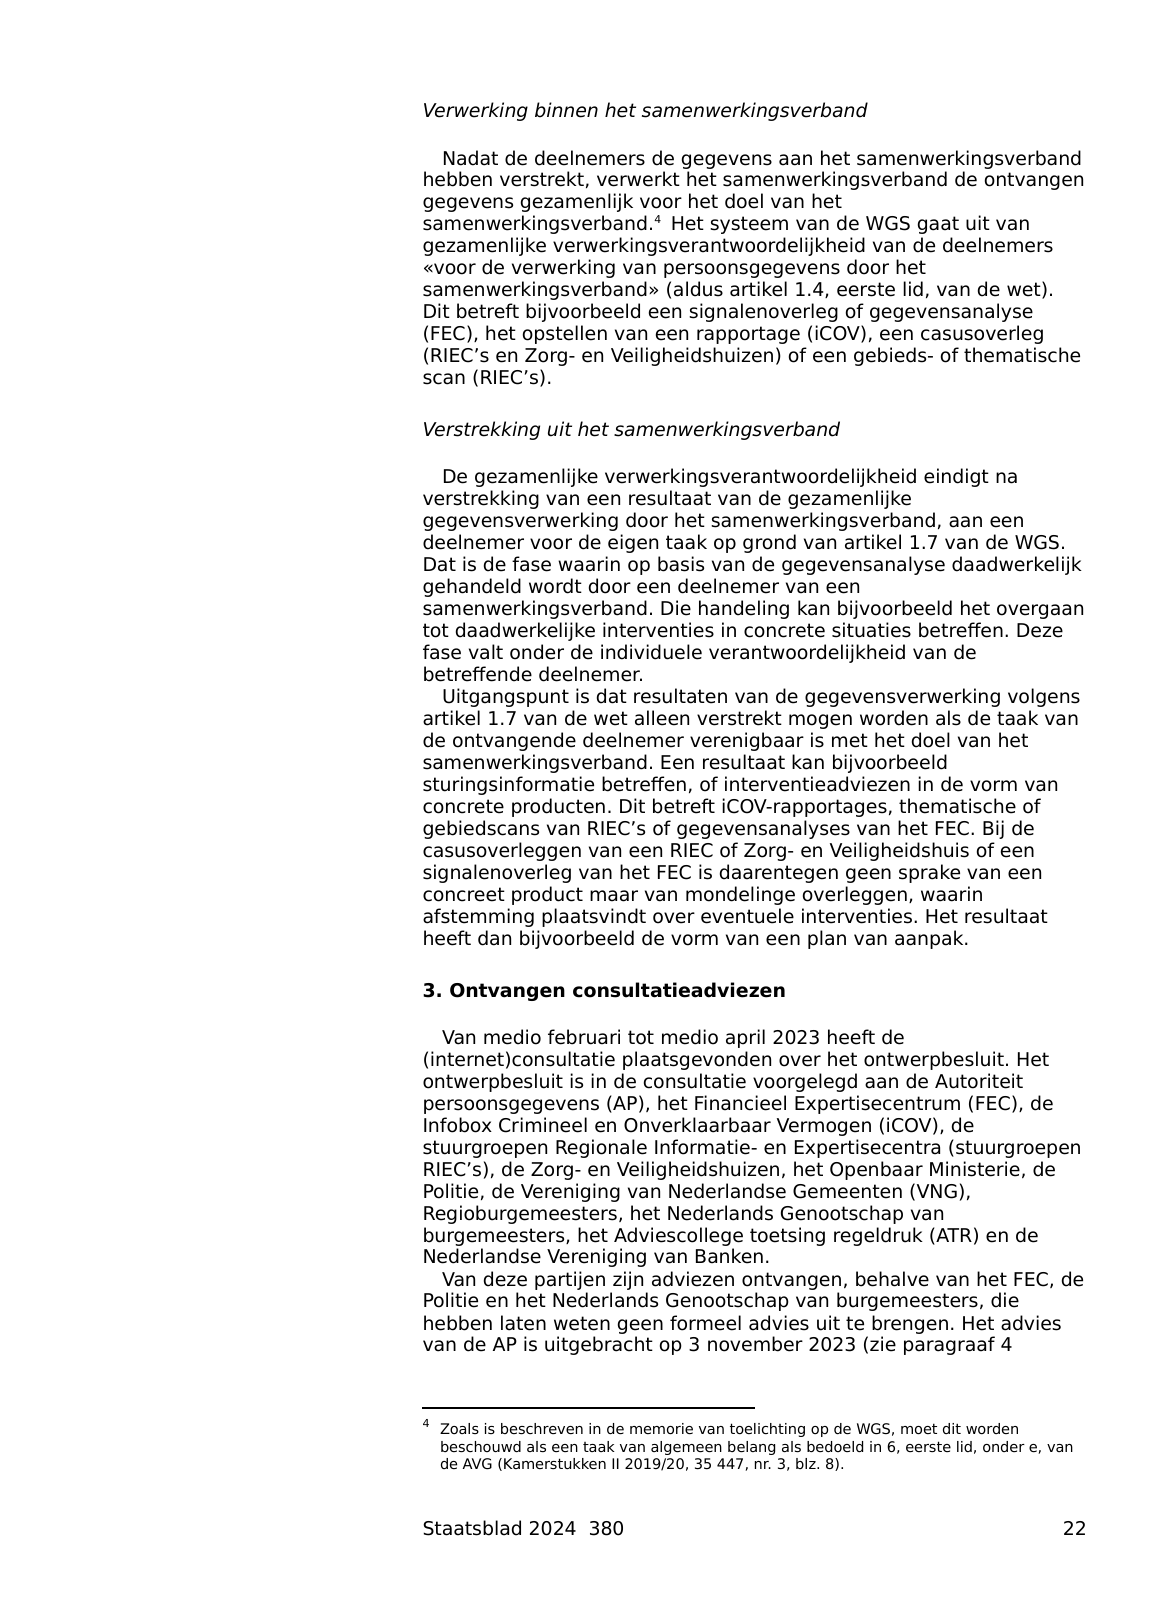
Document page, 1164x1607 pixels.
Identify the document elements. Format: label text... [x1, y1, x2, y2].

text Van medio februari tot medio april 2023 heeft de (internet)consultatie plaatsgevonden over het ontwerpbesluit. Het ontwerpbesluit is in de consultatie voorgelegd aan de Autoriteit persoonsgegevens (AP), het Financieel Expertisecentrum (FEC), de Infobox Crimineel en Onverklaarbaar Vermogen (iCOV), de stuurgroepen Regionale Informatie- en Expertisecentra (stuurgroepen RIEC’s), de Zorg- en Veiligheidshuizen, het Openbaar Ministerie, de Politie, de Vereniging van Nederlandse Gemeenten (VNG), Regioburgemeesters, het Nederlands Genootschap van burgemeesters, het Adviescollege toetsing regeldruk (ATR) en de Nederlandse Vereniging van Banken. [422, 1027, 1087, 1268]
text Zoals is beschreven in de memorie van toelichting op de WGS, moet dit worden beschouwd als een taak van algemeen belang als bedoeld in 6, eerste lid, onder e, van de AVG (Kamerstukken II 2019/20, 35 447, nr. 3, blz. 8). [422, 1417, 1087, 1473]
text Van deze partijen zijn adviezen ontvangen, behalve van het FEC, de Politie en het Nederlands Genootschap van burgemeesters, die hebben laten weten geen formeel advies uit te brengen. Het advies van de AP is uitgebracht op 3 november 2023 (zie paragraaf 4 [422, 1268, 1087, 1356]
text Nadat de deelnemers de gegevens aan het samenwerkingsverband hebben verstrekt, verwerkt het samenwerkingsverband de ontvangen gegevens gezamenlijk voor het doel van het samenwerkingsverband. Het systeem van de WGS gaat uit van gezamenlijke verwerkingsverantwoordelijkheid van de deelnemers «voor de verwerking van persoonsgegevens door het samenwerkingsverband» (aldus artikel 1.4, eerste lid, van de wet). Dit betreft bijvoorbeeld een signalenoverleg of gegevensanalyse (FEC), het opstellen van een rapportage (iCOV), een casusoverleg (RIEC’s en Zorg- en Veiligheidshuizen) of een gebieds- of thematische scan (RIEC’s). [422, 147, 1087, 389]
text Uitgangspunt is dat resultaten van de gegevensverwerking volgens artikel 1.7 van de wet alleen verstrekt mogen worden als de taak van de ontvangende deelnemer verenigbaar is met het doel van het samenwerkingsverband. Een resultaat kan bijvoorbeeld sturingsinformatie betreffen, of interventieadviezen in de vorm van concrete producten. Dit betreft iCOV-rapportages, thematische of gebiedscans van RIEC’s of gegevensanalyses van het FEC. Bij de casusoverleggen van een RIEC of Zorg- en Veiligheidshuis of een signalenoverleg van het FEC is daarentegen geen sprake van een concreet product maar van mondelinge overleggen, waarin afstemming plaatsvindt over eventuele interventies. Het resultaat heeft dan bijvoorbeeld de vorm van een plan van aanpak. [422, 686, 1087, 950]
text De gezamenlijke verwerkingsverantwoordelijkheid eindigt na verstrekking van een resultaat van de gezamenlijke gegevensverwerking door het samenwerkingsverband, aan een deelnemer voor de eigen taak op grond van artikel 1.7 van de WGS. Dat is de fase waarin op basis van de gegevensanalyse daadwerkelijk gehandeld wordt door een deelnemer van een samenwerkingsverband. Die handeling kan bijvoorbeeld het overgaan tot daadwerkelijke interventies in concrete situaties betreffen. Deze fase valt onder de individuele verantwoordelijkheid van de betreffende deelnemer. [422, 466, 1087, 686]
subtitle 3. Ontvangen consultatieadviezen [422, 980, 1087, 1002]
subtitle Verstrekking uit het samenwerkingsverband [422, 419, 1087, 441]
subtitle Verwerking binnen het samenwerkingsverband [422, 100, 1087, 122]
